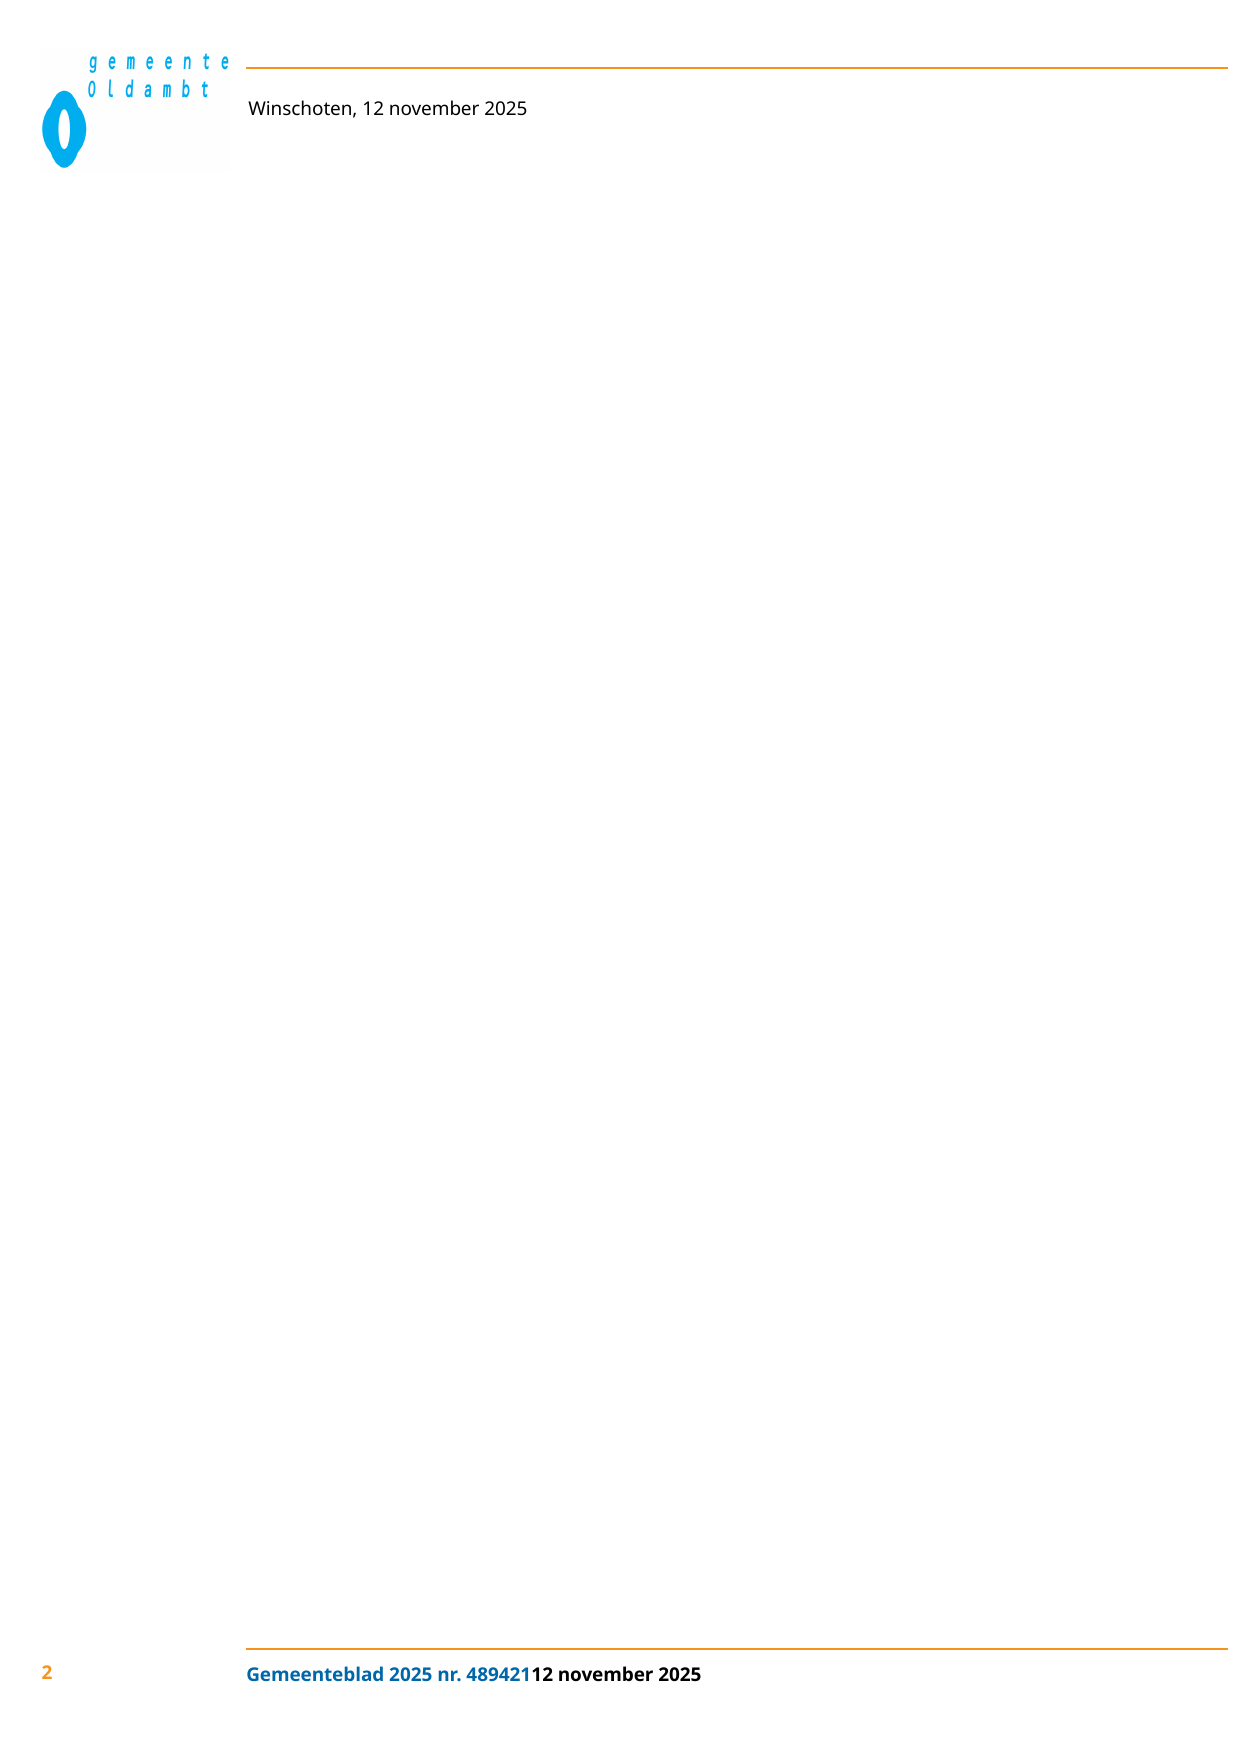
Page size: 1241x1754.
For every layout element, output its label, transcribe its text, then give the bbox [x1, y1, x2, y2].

text Winschoten, 12 november 2025 [248, 95, 1152, 121]
picture [41, 47, 231, 172]
